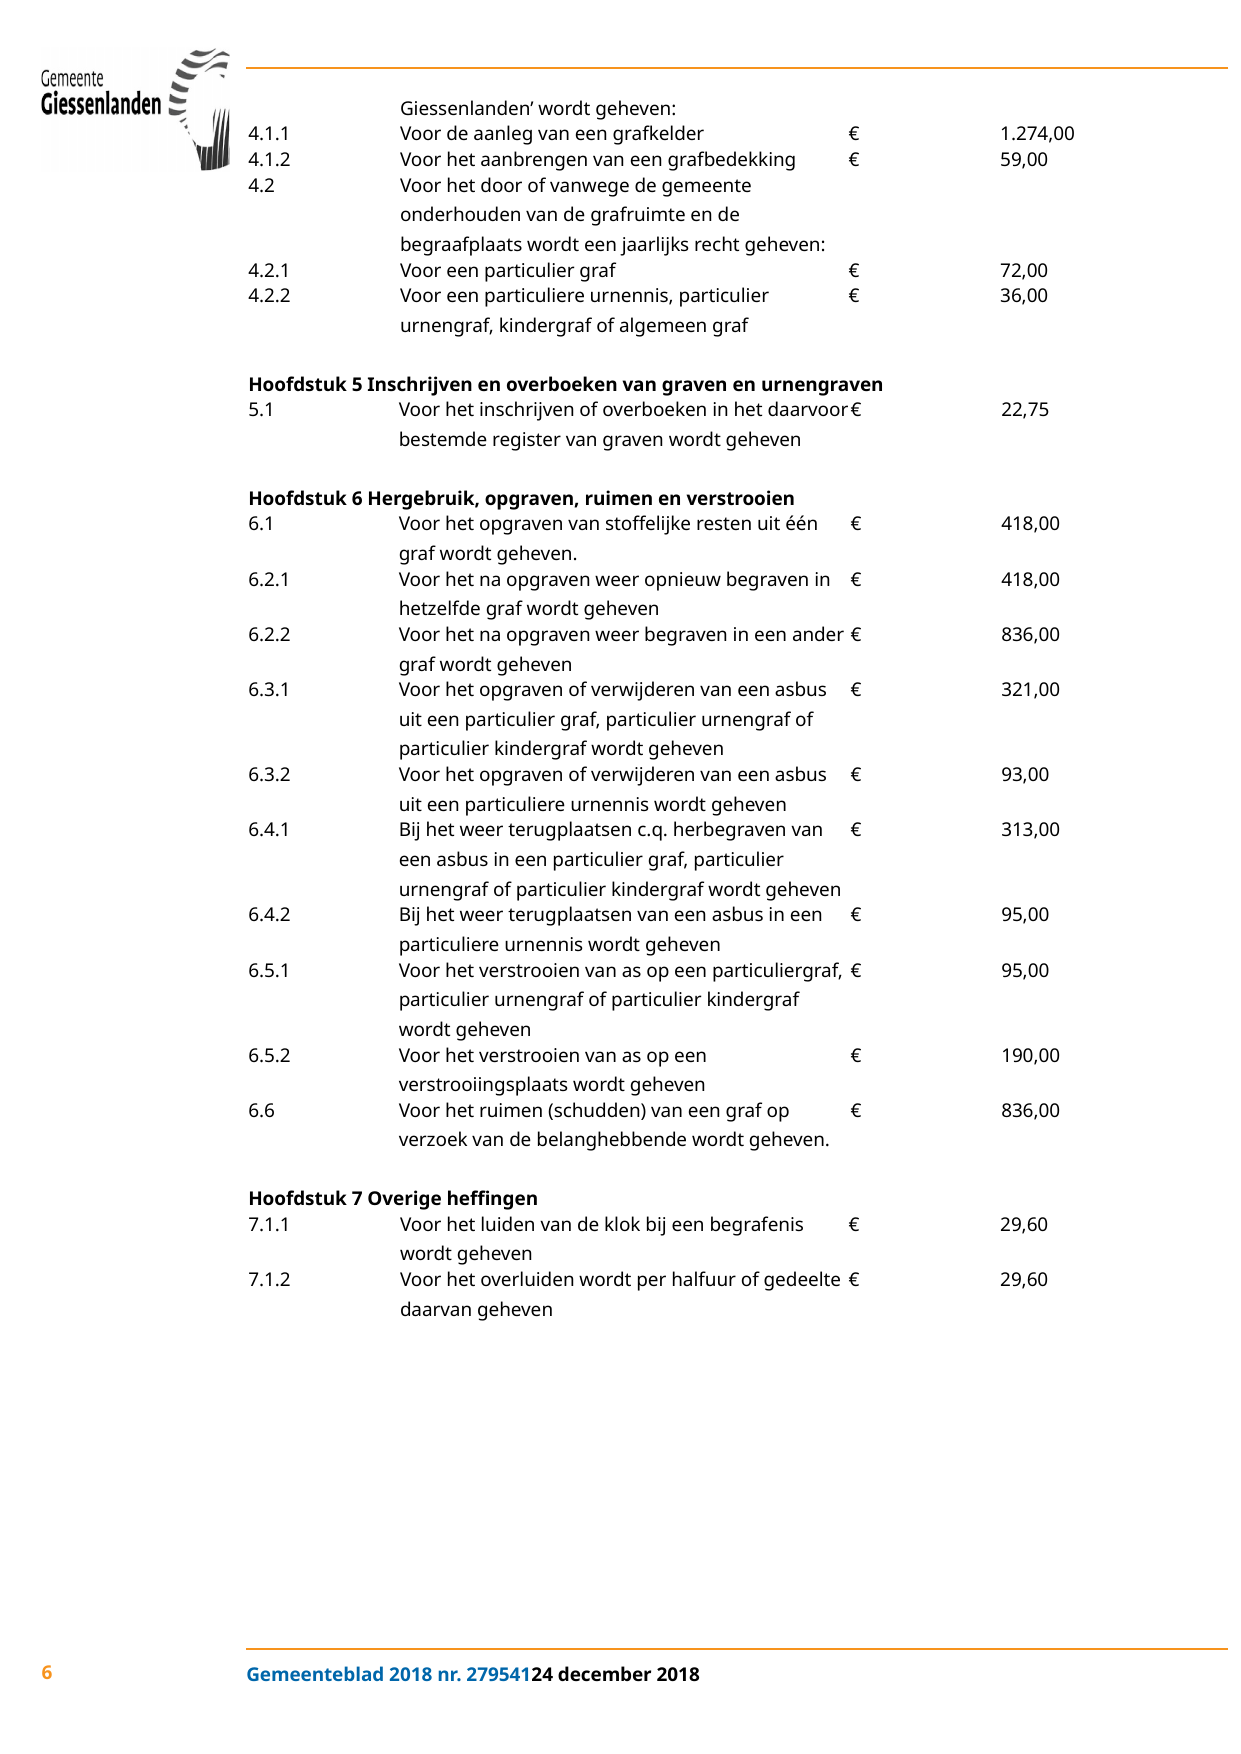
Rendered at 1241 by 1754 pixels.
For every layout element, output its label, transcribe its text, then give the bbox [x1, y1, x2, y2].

table_cell [848, 95, 1000, 121]
table_cell [1000, 172, 1152, 257]
table_cell 6.2.2 [248, 621, 398, 676]
table_cell 4.1.2 [248, 146, 400, 172]
table_cell € [848, 121, 1000, 146]
table_cell € [850, 902, 1001, 957]
table_cell Voor het aanbrengen van een grafbedekking [400, 146, 848, 172]
table_cell 4.1.1 [248, 121, 400, 146]
table_cell € [848, 1266, 1000, 1322]
table_cell Voor een particuliere urnennis, particulier urnengraf, kindergraf of algemeen graf [400, 283, 848, 338]
table_cell Bij het weer terugplaatsen van een asbus in een particuliere urnennis wordt geheven [399, 902, 850, 957]
table_cell 72,00 [1000, 257, 1152, 283]
table_header Hoofdstuk 5 Inschrijven en overboeken van graven en urnengraven [248, 371, 1152, 397]
table_cell 36,00 [1000, 283, 1152, 338]
table_cell 6.4.1 [248, 817, 398, 902]
table_cell 7.1.2 [248, 1266, 400, 1322]
table_cell Voor het verstrooien van as op een verstrooiingsplaats wordt geheven [399, 1042, 850, 1097]
table_cell 6.3.1 [248, 676, 398, 761]
table_cell 6.2.1 [248, 566, 398, 621]
table_cell Giessenlanden’ wordt geheven: [400, 95, 848, 121]
table_cell € [850, 1042, 1001, 1097]
table_cell Voor het opgraven of verwijderen van een asbus uit een particulier graf, particulier urnengraf of particulier kindergraf wordt geheven [399, 676, 850, 761]
table_cell 1.274,00 [1000, 121, 1152, 146]
table_cell 836,00 [1001, 1097, 1152, 1152]
table_cell Voor het luiden van de klok bij een begrafenis wordt geheven [400, 1211, 848, 1266]
table_cell 22,75 [1001, 397, 1152, 452]
table_cell 6.3.2 [248, 761, 398, 817]
table_cell 313,00 [1001, 817, 1152, 902]
table_cell Voor de aanleg van een grafkelder [400, 121, 848, 146]
table_cell 321,00 [1001, 676, 1152, 761]
table_cell 4.2.1 [248, 257, 400, 283]
table_cell 29,60 [1000, 1266, 1152, 1322]
table_cell Voor het na opgraven weer opnieuw begraven in hetzelfde graf wordt geheven [399, 566, 850, 621]
table_cell 6.4.2 [248, 902, 398, 957]
table_cell Voor het na opgraven weer begraven in een ander graf wordt geheven [399, 621, 850, 676]
table_cell 418,00 [1001, 566, 1152, 621]
table_cell Voor het overluiden wordt per halfuur of gedeelte daarvan geheven [400, 1266, 848, 1322]
table_cell € [850, 566, 1001, 621]
table_cell 93,00 [1001, 761, 1152, 817]
table_cell 6.6 [248, 1097, 398, 1152]
table_cell [848, 172, 1000, 257]
table_cell 95,00 [1001, 957, 1152, 1042]
table_cell € [850, 397, 1001, 452]
table_cell Voor het ruimen (schudden) van een graf op verzoek van de belanghebbende wordt geheven. [399, 1097, 850, 1152]
table_cell Voor het verstrooien van as op een particuliergraf, particulier urnengraf of particulier kindergraf wordt geheven [399, 957, 850, 1042]
table_cell [248, 95, 400, 121]
table_cell [1000, 95, 1152, 121]
table_cell € [848, 1211, 1000, 1266]
picture [41, 47, 231, 172]
table_cell € [848, 257, 1000, 283]
table_cell 836,00 [1001, 621, 1152, 676]
table_cell € [850, 511, 1001, 566]
table_cell € [850, 817, 1001, 902]
table_cell 29,60 [1000, 1211, 1152, 1266]
table_cell Bij het weer terugplaatsen c.q. herbegraven van een asbus in een particulier graf, particulier urnengraf of particulier kindergraf wordt geheven [399, 817, 850, 902]
table_header Hoofdstuk 6 Hergebruik, opgraven, ruimen en verstrooien [248, 485, 1152, 511]
table_cell 4.2 [248, 172, 400, 257]
table_cell 6.5.1 [248, 957, 398, 1042]
table_cell Voor het opgraven of verwijderen van een asbus uit een particuliere urnennis wordt geheven [399, 761, 850, 817]
table_cell € [850, 621, 1001, 676]
table_cell Voor een particulier graf [400, 257, 848, 283]
table_cell Voor het door of vanwege de gemeente onderhouden van de grafruimte en de begraafplaats wordt een jaarlijks recht geheven: [400, 172, 848, 257]
table_cell € [850, 1097, 1001, 1152]
table_cell 6.1 [248, 511, 398, 566]
table_cell Voor het inschrijven of overboeken in het daarvoor bestemde register van graven wordt geheven [399, 397, 850, 452]
table_cell € [848, 146, 1000, 172]
table_cell 59,00 [1000, 146, 1152, 172]
table_cell € [850, 676, 1001, 761]
table_cell € [848, 283, 1000, 338]
table_cell 418,00 [1001, 511, 1152, 566]
table_cell € [850, 761, 1001, 817]
table_header Hoofdstuk 7 Overige heffingen [248, 1185, 1152, 1211]
table_cell € [850, 957, 1001, 1042]
table_cell 6.5.2 [248, 1042, 398, 1097]
table_cell Voor het opgraven van stoffelijke resten uit één graf wordt geheven. [399, 511, 850, 566]
table_cell 4.2.2 [248, 283, 400, 338]
table_cell 190,00 [1001, 1042, 1152, 1097]
table_cell 95,00 [1001, 902, 1152, 957]
table_cell 5.1 [248, 397, 398, 452]
table_cell 7.1.1 [248, 1211, 400, 1266]
